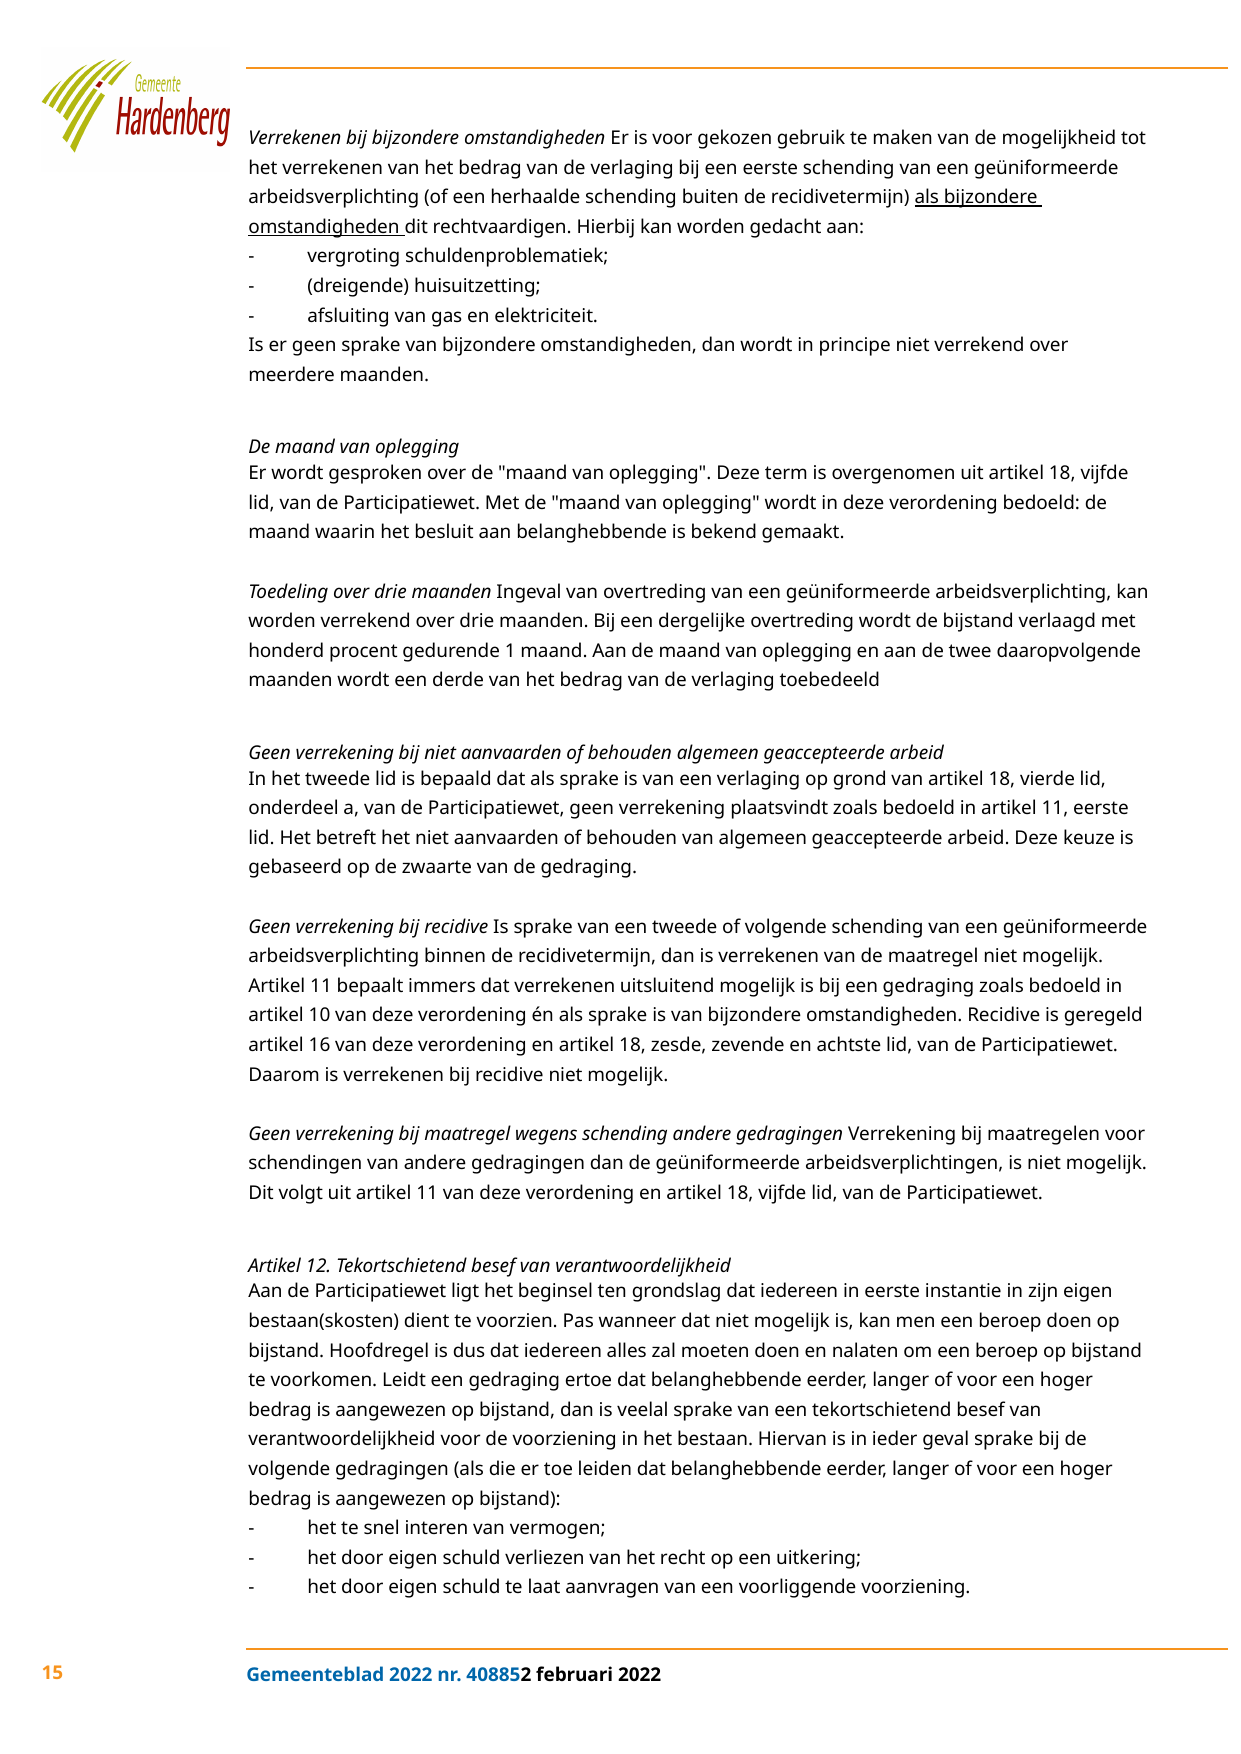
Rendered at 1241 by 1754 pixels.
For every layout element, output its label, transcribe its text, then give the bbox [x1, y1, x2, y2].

list het door eigen schuld verliezen van het recht op een uitkering; [248, 1544, 1152, 1569]
text Geen verrekening bij niet aanvaarden of behouden algemeen geaccepteerde arbeid [248, 739, 1152, 765]
list (dreigende) huisuitzetting; [248, 272, 1152, 298]
list het te snel interen van vermogen; [248, 1514, 1152, 1540]
text Er wordt gesproken over de "maand van oplegging". Deze term is overgenomen uit artikel 18, vijfde lid, van de Participatiewet. Met de "maand van oplegging" wordt in deze verordening bedoeld: de maand waarin het besluit aan belanghebbende is bekend gemaakt. [248, 459, 1152, 544]
list het door eigen schuld te laat aanvragen van een voorliggende voorziening. [248, 1573, 1152, 1599]
text In het tweede lid is bepaald dat als sprake is van een verlaging op grond van artikel 18, vierde lid, onderdeel a, van de Participatiewet, geen verrekening plaatsvindt zoals bedoeld in artikel 11, eerste lid. Het betreft het niet aanvaarden of behouden van algemeen geaccepteerde arbeid. Deze keuze is gebaseerd op de zwaarte van de gedraging. [248, 765, 1152, 879]
list afsluiting van gas en elektriciteit. [248, 302, 1152, 328]
text Geen verrekening bij maatregel wegens schending andere gedragingen Verrekening bij maatregelen voor schendingen van andere gedragingen dan de geüniformeerde arbeidsverplichtingen, is niet mogelijk. Dit volgt uit artikel 11 van deze verordening en artikel 18, vijfde lid, van de Participatiewet. [248, 1120, 1152, 1205]
text Is er geen sprake van bijzondere omstandigheden, dan wordt in principe niet verrekend over meerdere maanden. [248, 331, 1152, 387]
text Artikel 12. Tekortschietend besef van verantwoordelijkheid [248, 1252, 1152, 1278]
list vergroting schuldenproblematiek; [248, 243, 1152, 268]
text Aan de Participatiewet ligt het beginsel ten grondslag dat iedereen in eerste instantie in zijn eigen bestaan(skosten) dient te voorzien. Pas wanneer dat niet mogelijk is, kan men een beroep doen op bijstand. Hoofdregel is dus dat iedereen alles zal moeten doen en nalaten om een beroep op bijstand te voorkomen. Leidt een gedraging ertoe dat belanghebbende eerder, langer of voor een hoger bedrag is aangewezen op bijstand, dan is veelal sprake van een tekortschietend besef van verantwoordelijkheid voor de voorziening in het bestaan. Hiervan is in ieder geval sprake bij de volgende gedragingen (als die er toe leiden dat belanghebbende eerder, langer of voor een hoger bedrag is aangewezen op bijstand): [248, 1278, 1152, 1510]
text Toedeling over drie maanden Ingeval van overtreding van een geüniformeerde arbeidsverplichting, kan worden verrekend over drie maanden. Bij een dergelijke overtreding wordt de bijstand verlaagd met honderd procent gedurende 1 maand. Aan de maand van oplegging en aan de twee daaropvolgende maanden wordt een derde van het bedrag van de verlaging toebedeeld [248, 578, 1152, 692]
text Verrekenen bij bijzondere omstandigheden Er is voor gekozen gebruik te maken van de mogelijkheid tot het verrekenen van het bedrag van de verlaging bij een eerste schending van een geüniformeerde arbeidsverplichting (of een herhaalde schending buiten de recidivetermijn) als bijzondere omstandigheden dit rechtvaardigen. Hierbij kan worden gedacht aan: [248, 124, 1152, 239]
picture [41, 47, 231, 172]
text De maand van oplegging [248, 434, 1152, 459]
text Geen verrekening bij recidive Is sprake van een tweede of volgende schending van een geüniformeerde arbeidsverplichting binnen de recidivetermijn, dan is verrekenen van de maatregel niet mogelijk. Artikel 11 bepaalt immers dat verrekenen uitsluitend mogelijk is bij een gedraging zoals bedoeld in artikel 10 van deze verordening én als sprake is van bijzondere omstandigheden. Recidive is geregeld artikel 16 van deze verordening en artikel 18, zesde, zevende en achtste lid, van de Participatiewet. Daarom is verrekenen bij recidive niet mogelijk. [248, 913, 1152, 1087]
